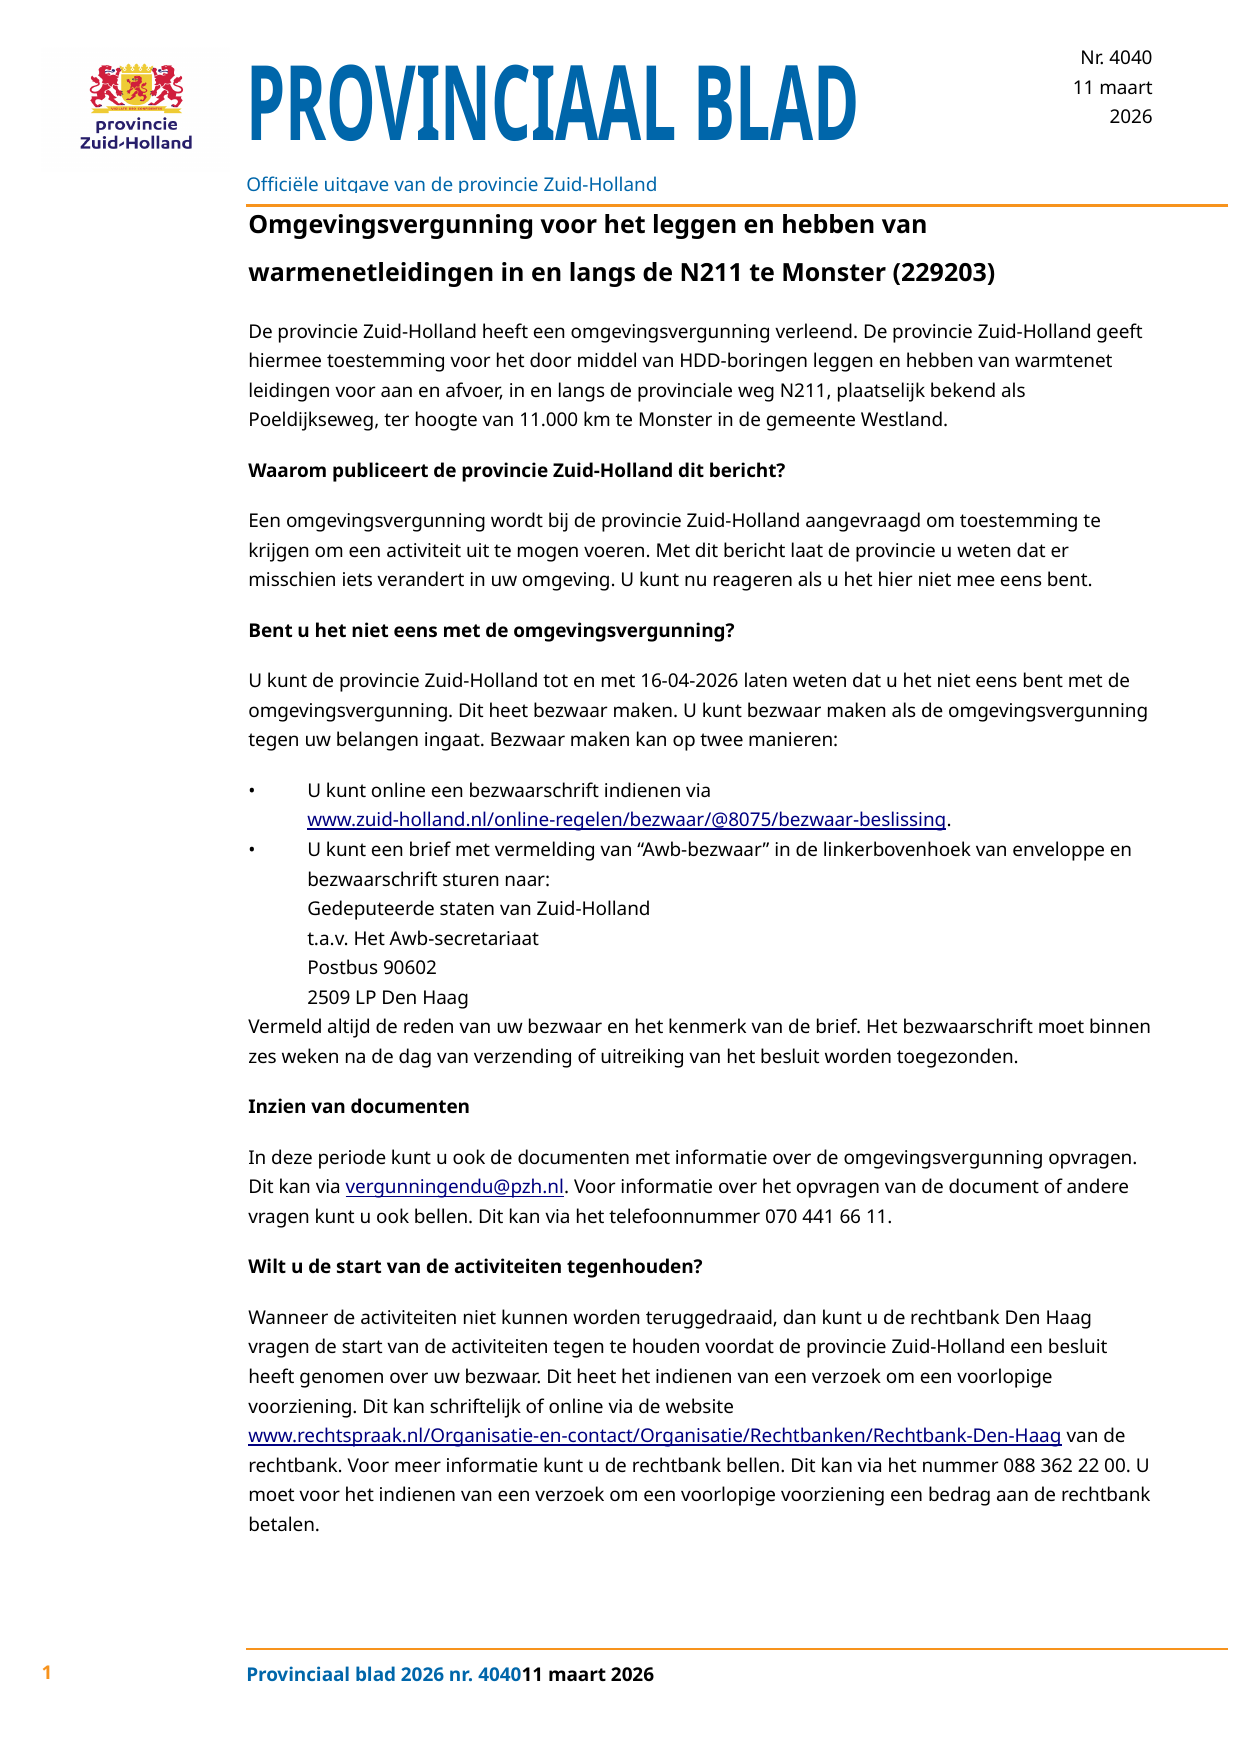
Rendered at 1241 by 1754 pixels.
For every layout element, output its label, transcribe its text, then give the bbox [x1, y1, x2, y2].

picture [41, 47, 231, 172]
list t.a.v. Het Awb-secretariaat [248, 925, 1152, 951]
text Inzien van documenten [248, 1094, 1152, 1119]
text Waarom publiceert de provincie Zuid-Holland dit bericht? [248, 457, 1152, 483]
list U kunt online een bezwaarschrift indienen via www.zuid-holland.nl/online-regelen/bezwaar/@8075/bezwaar-beslissing. [248, 777, 1152, 832]
list 2509 LP Den Haag [248, 984, 1152, 1010]
text In deze periode kunt u ook de documenten met informatie over de omgevingsvergunning opvragen. Dit kan via vergunningendu@pzh.nl. Voor informatie over het opvragen van de document of andere vragen kunt u ook bellen. Dit kan via het telefoonnummer 070 441 66 11. [248, 1144, 1152, 1229]
text Een omgevingsvergunning wordt bij de provincie Zuid-Holland aangevraagd om toestemming te krijgen om een activiteit uit te mogen voeren. Met dit bericht laat de provincie u weten dat er misschien iets verandert in uw omgeving. U kunt nu reageren als u het hier niet mee eens bent. [248, 507, 1152, 592]
text Omgevingsvergunning voor het leggen en hebben van warmenetleidingen in en langs de N211 te Monster (229203) [248, 207, 1152, 288]
text Wanneer de activiteiten niet kunnen worden teruggedraaid, dan kunt u de rechtbank Den Haag vragen de start van de activiteiten tegen te houden voordat de provincie Zuid-Holland een besluit heeft genomen over uw bezwaar. Dit heet het indienen van een verzoek om een voorlopige voorziening. Dit kan schriftelijk of online via de website www.rechtspraak.nl/Organisatie-en-contact/Organisatie/Rechtbanken/Rechtbank-Den-Haag van de rechtbank. Voor meer informatie kunt u de rechtbank bellen. Dit kan via het nummer 088 362 22 00. U moet voor het indienen van een verzoek om een voorlopige voorziening een bedrag aan de rechtbank betalen. [248, 1304, 1152, 1537]
text U kunt de provincie Zuid-Holland tot en met 16-04-2026 laten weten dat u het niet eens bent met de omgevingsvergunning. Dit heet bezwaar maken. U kunt bezwaar maken als de omgevingsvergunning tegen uw belangen ingaat. Bezwaar maken kan op twee manieren: [248, 667, 1152, 752]
list U kunt een brief met vermelding van “Awb-bezwaar” in de linkerbovenhoek van enveloppe en bezwaarschrift sturen naar: [248, 836, 1152, 892]
text Wilt u de start van de activiteiten tegenhouden? [248, 1254, 1152, 1279]
list Gedeputeerde staten van Zuid-Holland [248, 895, 1152, 921]
text Bent u het niet eens met de omgevingsvergunning? [248, 617, 1152, 643]
text Vermeld altijd de reden van uw bezwaar en het kenmerk van de brief. Het bezwaarschrift moet binnen zes weken na de dag van verzending of uitreiking van het besluit worden toegezonden. [248, 1014, 1152, 1069]
list Postbus 90602 [248, 954, 1152, 980]
text De provincie Zuid-Holland heeft een omgevingsvergunning verleend. De provincie Zuid-Holland geeft hiermee toestemming voor het door middel van HDD-boringen leggen en hebben van warmtenet leidingen voor aan en afvoer, in en langs de provinciale weg N211, plaatselijk bekend als Poeldijkseweg, ter hoogte van 11.000 km te Monster in de gemeente Westland. [248, 318, 1152, 432]
